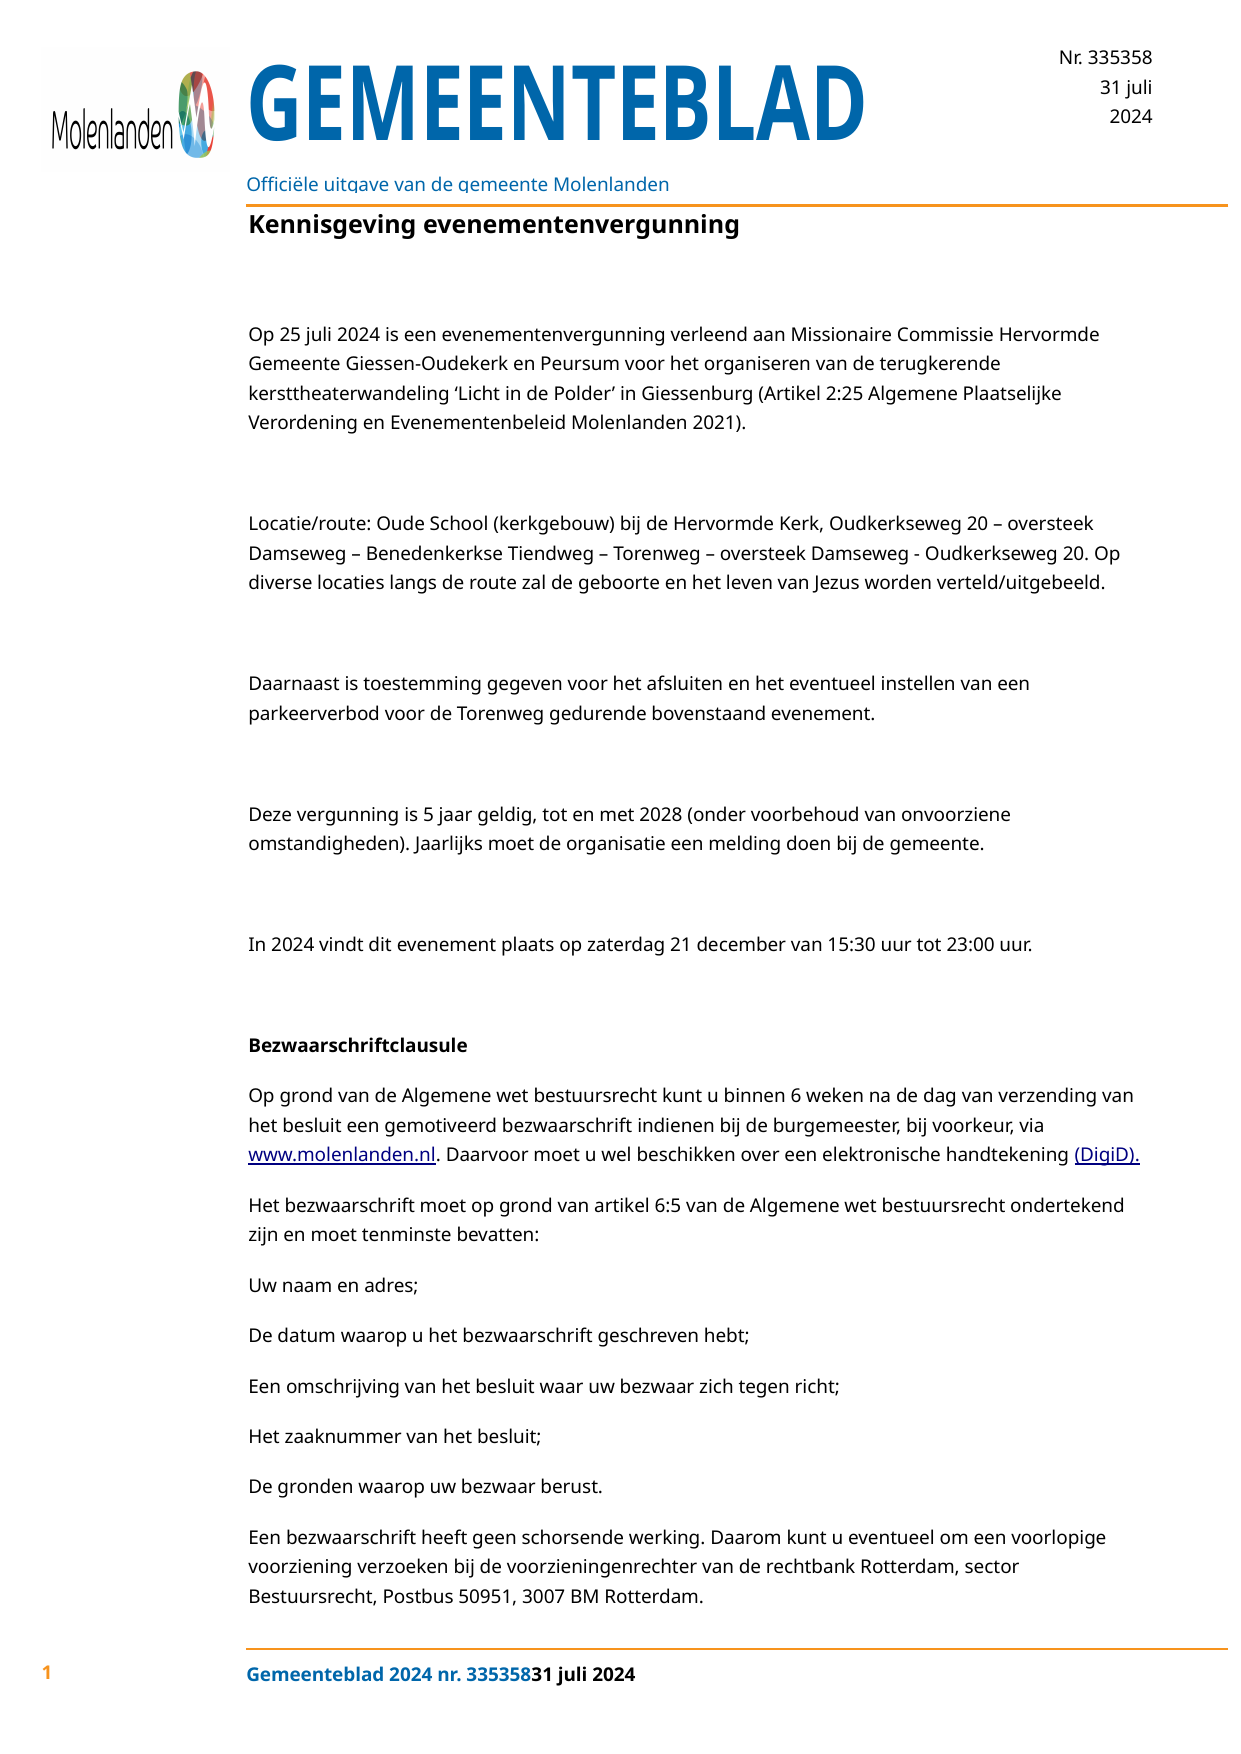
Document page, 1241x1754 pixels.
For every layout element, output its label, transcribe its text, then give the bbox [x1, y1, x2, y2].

picture [41, 47, 231, 172]
text Een bezwaarschrift heeft geen schorsende werking. Daarom kunt u eventueel om een voorlopige voorziening verzoeken bij de voorzieningenrechter van de rechtbank Rotterdam, sector Bestuursrecht, Postbus 50951, 3007 BM Rotterdam. [248, 1524, 1152, 1609]
text Locatie/route: Oude School (kerkgebouw) bij de Hervormde Kerk, Oudkerkseweg 20 – oversteek Damseweg – Benedenkerkse Tiendweg – Torenweg – oversteek Damseweg - Oudkerkseweg 20. Op diverse locaties langs de route zal de geboorte en het leven van Jezus worden verteld/uitgebeeld. [248, 510, 1152, 595]
text De gronden waarop uw bezwaar berust. [248, 1474, 1152, 1499]
text Kennisgeving evenementenvergunning [248, 207, 1152, 241]
text Het zaaknummer van het besluit; [248, 1423, 1152, 1449]
text Op 25 juli 2024 is een evenementenvergunning verleend aan Missionaire Commissie Hervormde Gemeente Giessen-Oudekerk en Peursum voor het organiseren van de terugkerende kersttheaterwandeling ‘Licht in de Polder’ in Giessenburg (Artikel 2:25 Algemene Plaatselijke Verordening en Evenementenbeleid Molenlanden 2021). [248, 321, 1152, 435]
text Deze vergunning is 5 jaar geldig, tot en met 2028 (onder voorbehoud van onvoorziene omstandigheden). Jaarlijks moet de organisatie een melding doen bij de gemeente. [248, 801, 1152, 856]
text Bezwaarschriftclausule [248, 1032, 1152, 1058]
text In 2024 vindt dit evenement plaats op zaterdag 21 december van 15:30 uur tot 23:00 uur. [248, 931, 1152, 957]
text De datum waarop u het bezwaarschrift geschreven hebt; [248, 1322, 1152, 1348]
text Het bezwaarschrift moet op grond van artikel 6:5 van de Algemene wet bestuursrecht ondertekend zijn en moet tenminste bevatten: [248, 1192, 1152, 1247]
text Op grond van de Algemene wet bestuursrecht kunt u binnen 6 weken na de dag van verzending van het besluit een gemotiveerd bezwaarschrift indienen bij de burgemeester, bij voorkeur, via www.molenlanden.nl. Daarvoor moet u wel beschikken over een elektronische handtekening (DigiD). [248, 1082, 1152, 1167]
text Daarnaast is toestemming gegeven voor het afsluiten en het eventueel instellen van een parkeerverbod voor de Torenweg gedurende bovenstaand evenement. [248, 670, 1152, 726]
text Uw naam en adres; [248, 1272, 1152, 1298]
text Een omschrijving van het besluit waar uw bezwaar zich tegen richt; [248, 1373, 1152, 1398]
